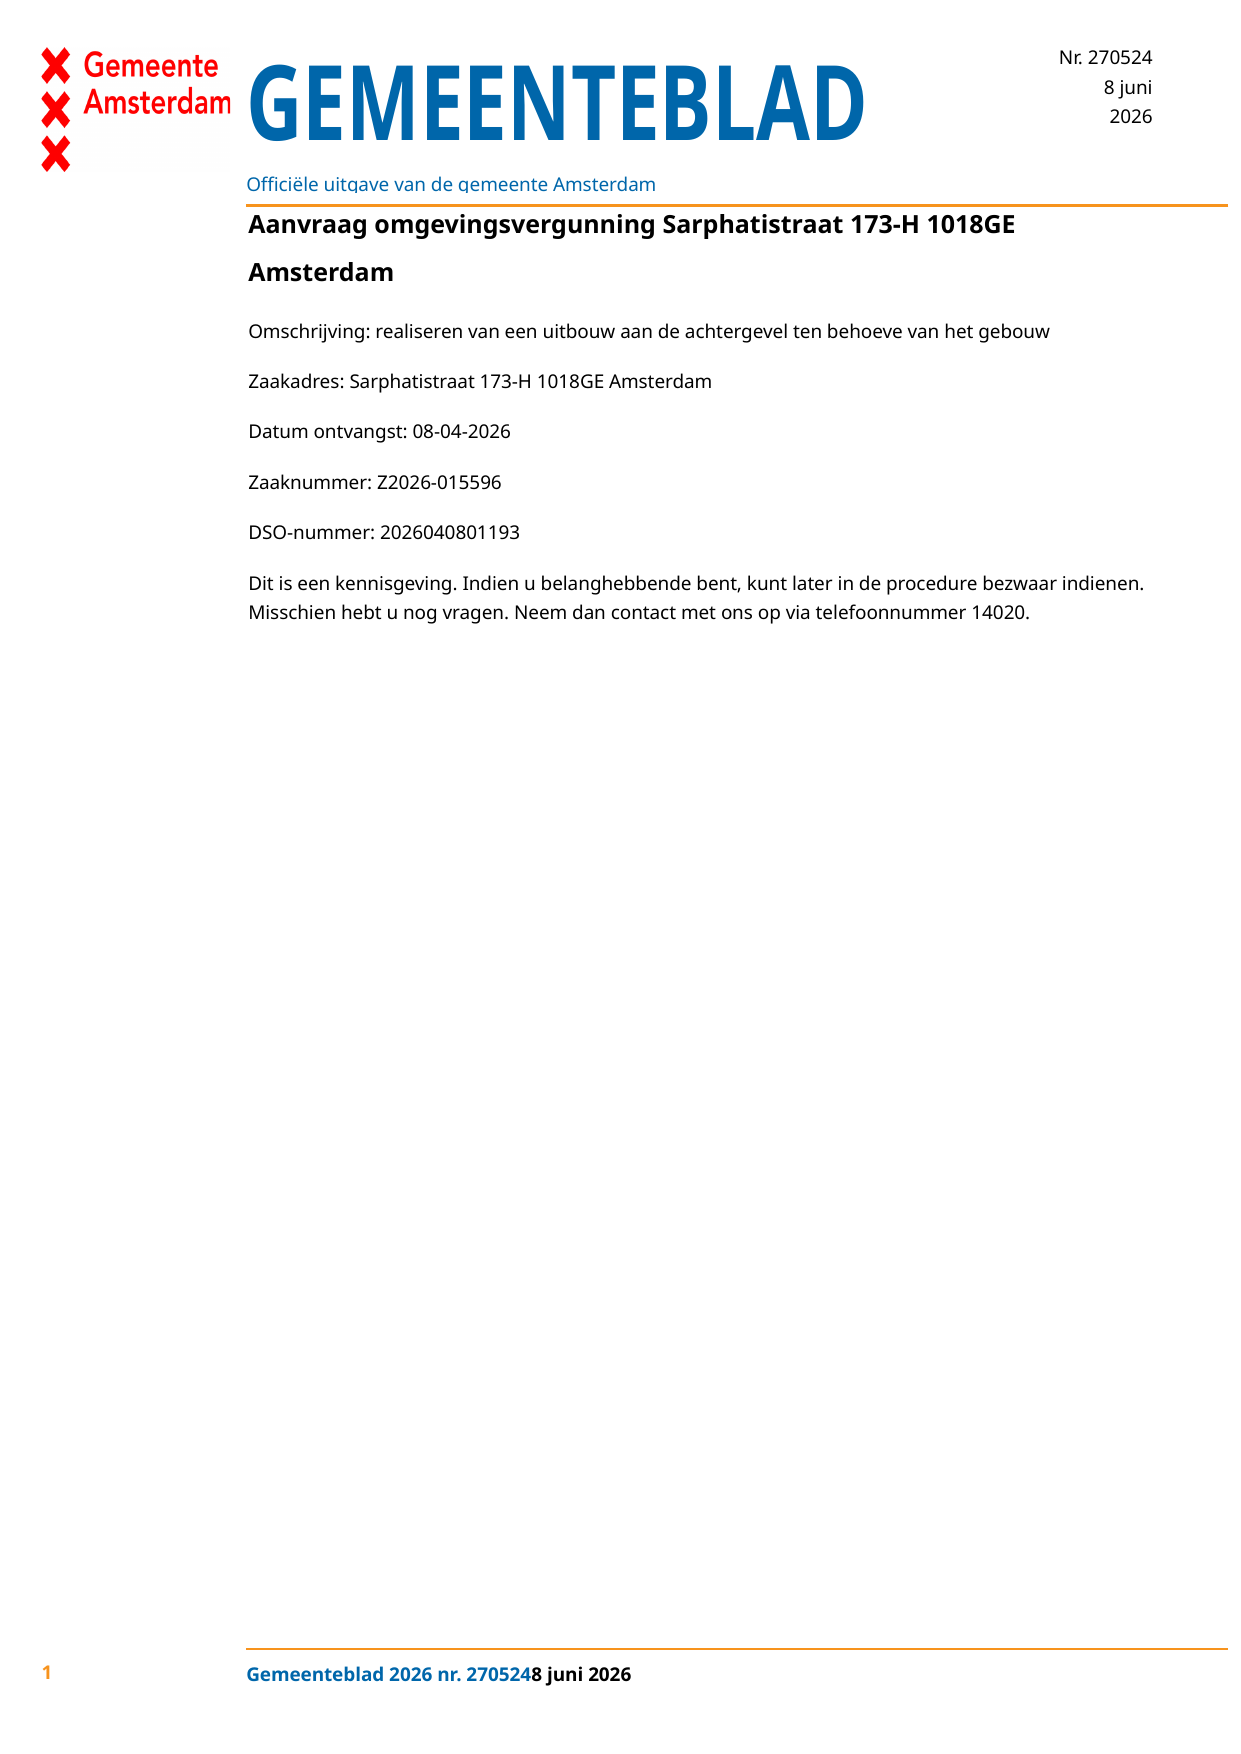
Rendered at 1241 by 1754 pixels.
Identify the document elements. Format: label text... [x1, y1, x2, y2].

text DSO-nummer: 2026040801193 [248, 519, 1152, 545]
text Zaaknummer: Z2026-015596 [248, 469, 1152, 495]
text Aanvraag omgevingsvergunning Sarphatistraat 173-H 1018GE Amsterdam [248, 207, 1152, 288]
text Dit is een kennisgeving. Indien u belanghebbende bent, kunt later in de procedure bezwaar indienen. Misschien hebt u nog vragen. Neem dan contact met ons op via telefoonnummer 14020. [248, 570, 1152, 625]
text Zaakadres: Sarphatistraat 173-H 1018GE Amsterdam [248, 368, 1152, 394]
text Datum ontvangst: 08-04-2026 [248, 419, 1152, 444]
picture [41, 47, 231, 172]
text Omschrijving: realiseren van een uitbouw aan de achtergevel ten behoeve van het gebouw [248, 318, 1152, 344]
